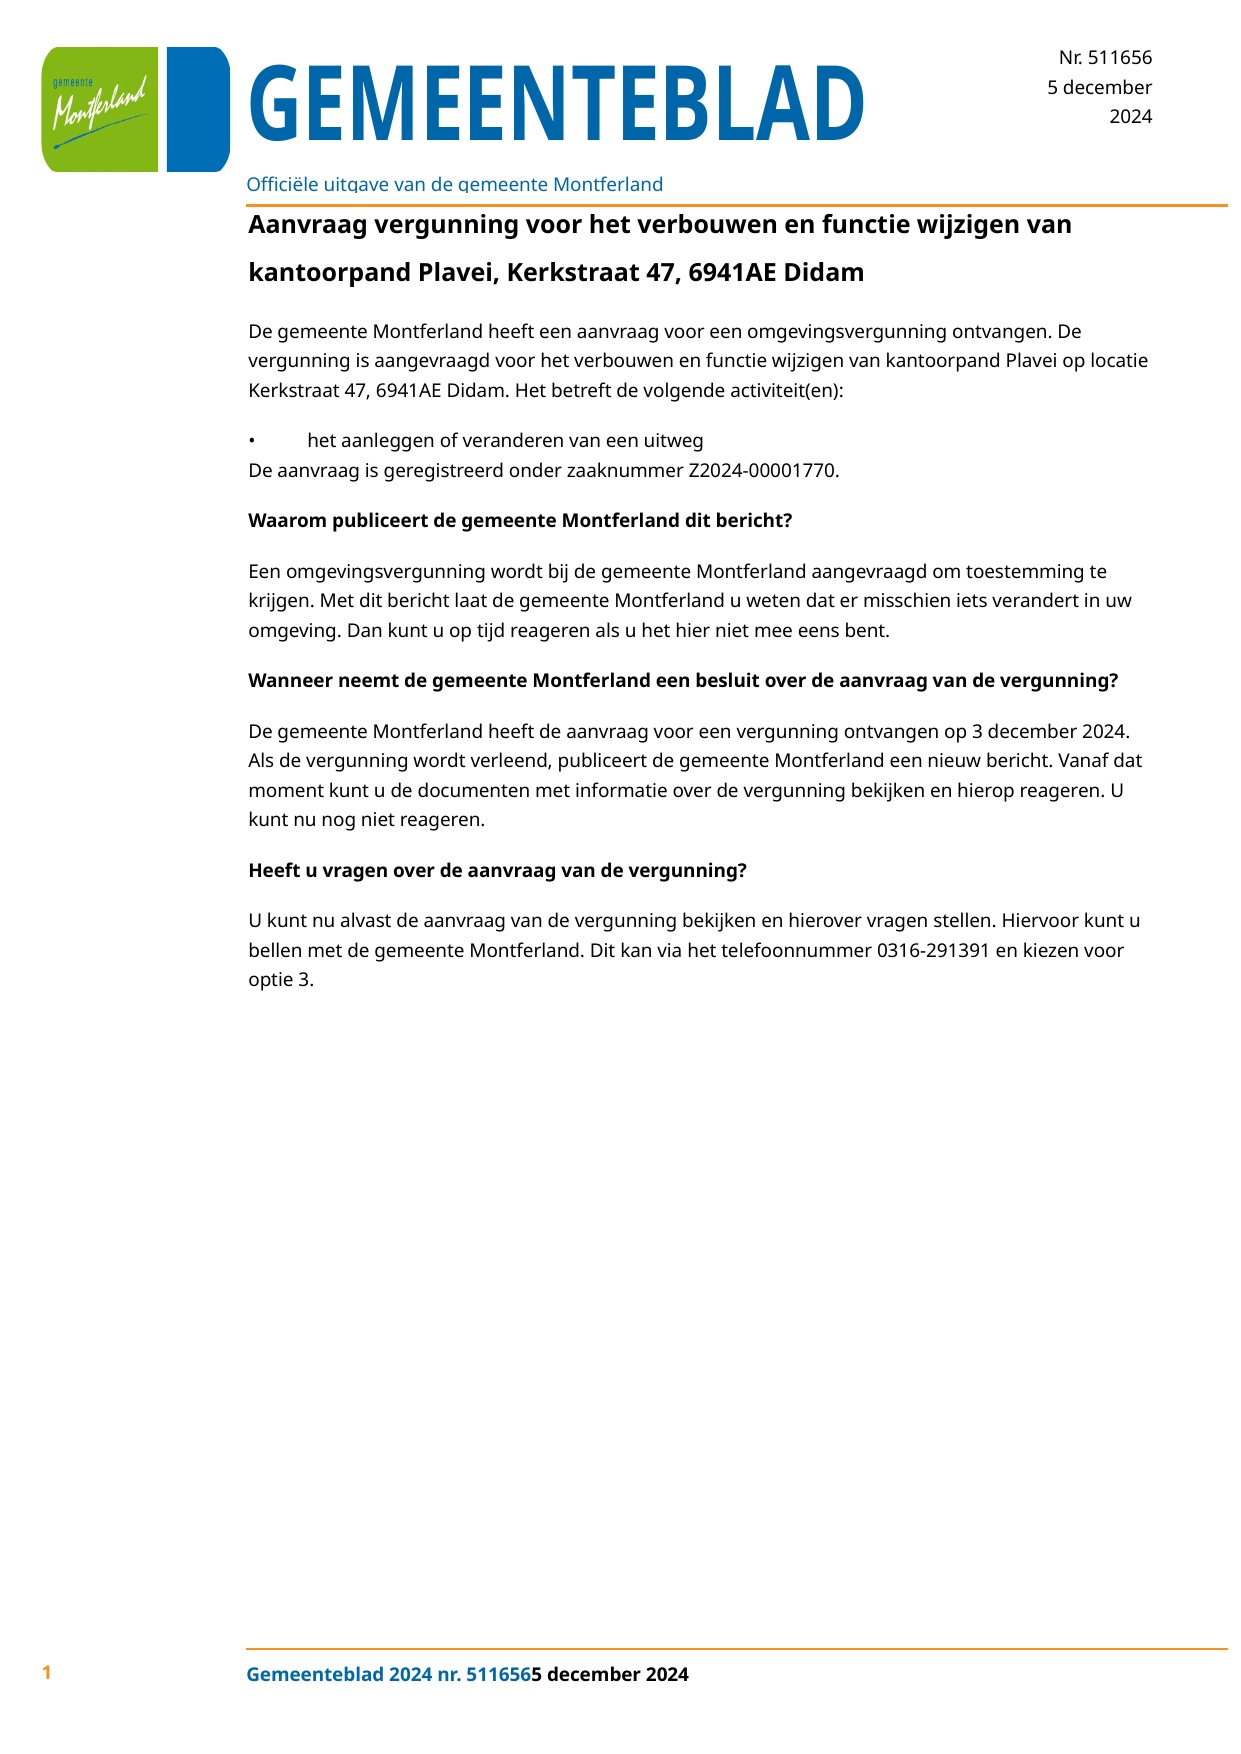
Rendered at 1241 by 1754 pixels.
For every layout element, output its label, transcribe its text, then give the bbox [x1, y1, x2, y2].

list het aanleggen of veranderen van een uitweg [248, 427, 1152, 453]
picture [41, 47, 231, 172]
text Heeft u vragen over de aanvraag van de vergunning? [248, 857, 1152, 883]
text De aanvraag is geregistreerd onder zaaknummer Z2024-00001770. [248, 457, 1152, 483]
text Waarom publiceert de gemeente Montferland dit bericht? [248, 507, 1152, 533]
text U kunt nu alvast de aanvraag van de vergunning bekijken en hierover vragen stellen. Hiervoor kunt u bellen met de gemeente Montferland. Dit kan via het telefoonnummer 0316-291391 en kiezen voor optie 3. [248, 907, 1152, 992]
text De gemeente Montferland heeft de aanvraag voor een vergunning ontvangen op 3 december 2024. Als de vergunning wordt verleend, publiceert de gemeente Montferland een nieuw bericht. Vanaf dat moment kunt u de documenten met informatie over de vergunning bekijken en hierop reageren. U kunt nu nog niet reageren. [248, 718, 1152, 832]
text Wanneer neemt de gemeente Montferland een besluit over de aanvraag van de vergunning? [248, 667, 1152, 693]
text De gemeente Montferland heeft een aanvraag voor een omgevingsvergunning ontvangen. De vergunning is aangevraagd voor het verbouwen en functie wijzigen van kantoorpand Plavei op locatie Kerkstraat 47, 6941AE Didam. Het betreft de volgende activiteit(en): [248, 318, 1152, 403]
text Aanvraag vergunning voor het verbouwen en functie wijzigen van kantoorpand Plavei, Kerkstraat 47, 6941AE Didam [248, 207, 1152, 288]
text Een omgevingsvergunning wordt bij de gemeente Montferland aangevraagd om toestemming te krijgen. Met dit bericht laat de gemeente Montferland u weten dat er misschien iets verandert in uw omgeving. Dan kunt u op tijd reageren als u het hier niet mee eens bent. [248, 558, 1152, 643]
